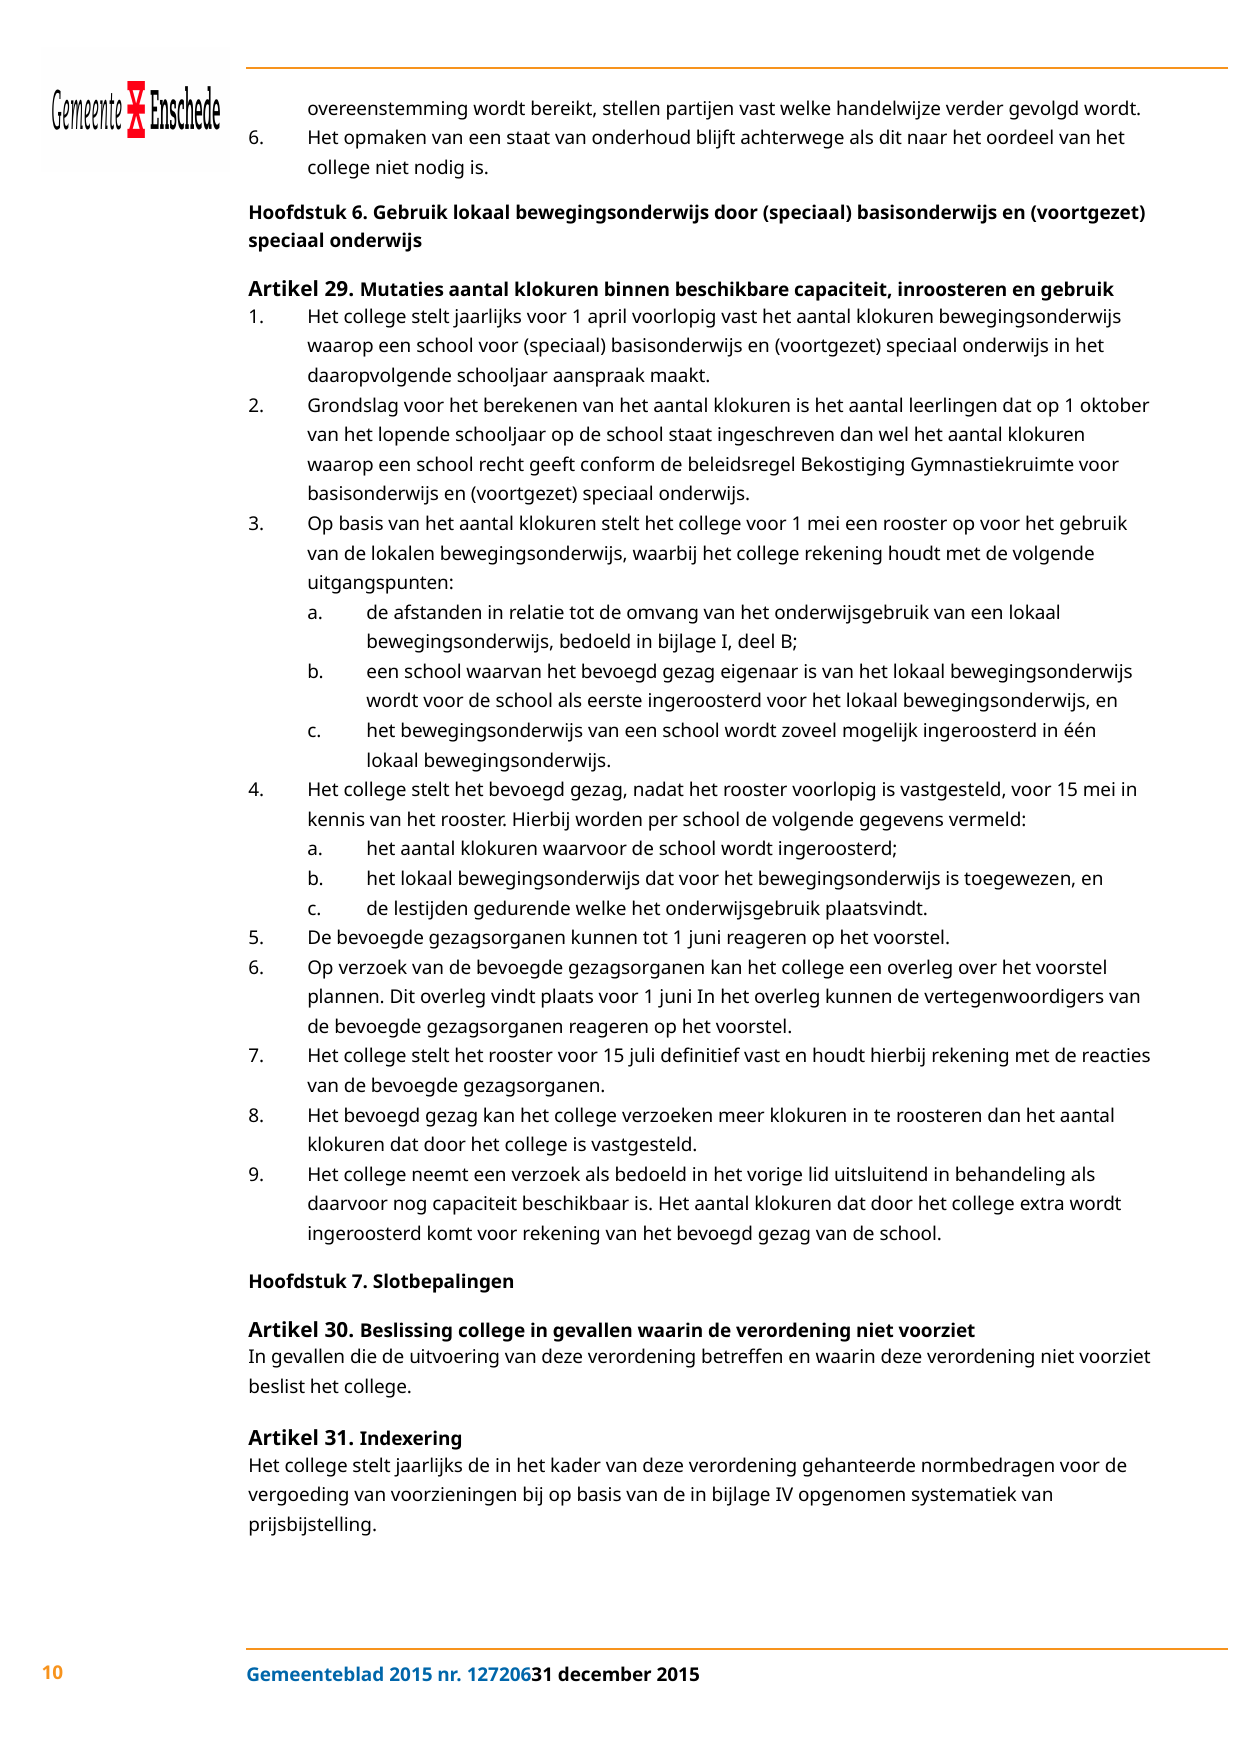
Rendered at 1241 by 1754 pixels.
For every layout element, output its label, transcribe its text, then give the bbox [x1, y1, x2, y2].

picture [41, 47, 231, 172]
list het lokaal bewegingsonderwijs dat voor het bewegingsonderwijs is toegewezen, en [307, 865, 1152, 891]
text Artikel 31. Indexering [248, 1423, 1152, 1452]
list de afstanden in relatie tot de omvang van het onderwijsgebruik van een lokaal bewegingsonderwijs, bedoeld in bijlage I, deel B; [307, 599, 1152, 654]
list overeenstemming wordt bereikt, stellen partijen vast welke handelwijze verder gevolgd wordt. [248, 95, 1152, 121]
list Op basis van het aantal klokuren stelt het college voor 1 mei een rooster op voor het gebruik van de lokalen bewegingsonderwijs, waarbij het college rekening houdt met de volgende uitgangspunten: [248, 510, 1152, 595]
list Grondslag voor het berekenen van het aantal klokuren is het aantal leerlingen dat op 1 oktober van het lopende schooljaar op de school staat ingeschreven dan wel het aantal klokuren waarop een school recht geeft conform de beleidsregel Bekostiging Gymnastiekruimte voor basisonderwijs en (voortgezet) speciaal onderwijs. [248, 392, 1152, 506]
text Artikel 30. Beslissing college in gevallen waarin de verordening niet voorziet [248, 1315, 1152, 1343]
list Het college neemt een verzoek als bedoeld in het vorige lid uitsluitend in behandeling als daarvoor nog capaciteit beschikbaar is. Het aantal klokuren dat door het college extra wordt ingeroosterd komt voor rekening van het bevoegd gezag van de school. [248, 1161, 1152, 1246]
text In gevallen die de uitvoering van deze verordening betreffen en waarin deze verordening niet voorziet beslist het college. [248, 1343, 1152, 1399]
list Het college stelt het rooster voor 15 juli definitief vast en houdt hierbij rekening met de reacties van de bevoegde gezagsorganen. [248, 1043, 1152, 1098]
list De bevoegde gezagsorganen kunnen tot 1 juni reageren op het voorstel. [248, 924, 1152, 950]
list het aantal klokuren waarvoor de school wordt ingeroosterd; [307, 836, 1152, 861]
list de lestijden gedurende welke het onderwijsgebruik plaatsvindt. [307, 895, 1152, 920]
text Het college stelt jaarlijks de in het kader van deze verordening gehanteerde normbedragen voor de vergoeding van voorzieningen bij op basis van de in bijlage IV opgenomen systematiek van prijsbijstelling. [248, 1452, 1152, 1537]
list Het college stelt jaarlijks voor 1 april voorlopig vast het aantal klokuren bewegingsonderwijs waarop een school voor (speciaal) basisonderwijs en (voortgezet) speciaal onderwijs in het daaropvolgende schooljaar aanspraak maakt. [248, 303, 1152, 388]
list het bewegingsonderwijs van een school wordt zoveel mogelijk ingeroosterd in één lokaal bewegingsonderwijs. [307, 717, 1152, 772]
list een school waarvan het bevoegd gezag eigenaar is van het lokaal bewegingsonderwijs wordt voor de school als eerste ingeroosterd voor het lokaal bewegingsonderwijs, en [307, 658, 1152, 713]
list Het opmaken van een staat van onderhoud blijft achterwege als dit naar het oordeel van het college niet nodig is. [248, 124, 1152, 180]
list Op verzoek van de bevoegde gezagsorganen kan het college een overleg over het voorstel plannen. Dit overleg vindt plaats voor 1 juni In het overleg kunnen de vertegenwoordigers van de bevoegde gezagsorganen reageren op het voorstel. [248, 954, 1152, 1039]
text Artikel 29. Mutaties aantal klokuren binnen beschikbare capaciteit, inroosteren en gebruik [248, 274, 1152, 303]
list Het bevoegd gezag kan het college verzoeken meer klokuren in te roosteren dan het aantal klokuren dat door het college is vastgesteld. [248, 1102, 1152, 1157]
list Het college stelt het bevoegd gezag, nadat het rooster voorlopig is vastgesteld, voor 15 mei in kennis van het rooster. Hierbij worden per school de volgende gegevens vermeld: [248, 776, 1152, 832]
text Hoofdstuk 7. Slotbepalingen [248, 1266, 1152, 1294]
text Hoofdstuk 6. Gebruik lokaal bewegingsonderwijs door (speciaal) basisonderwijs en (voortgezet) speciaal onderwijs [248, 199, 1152, 254]
